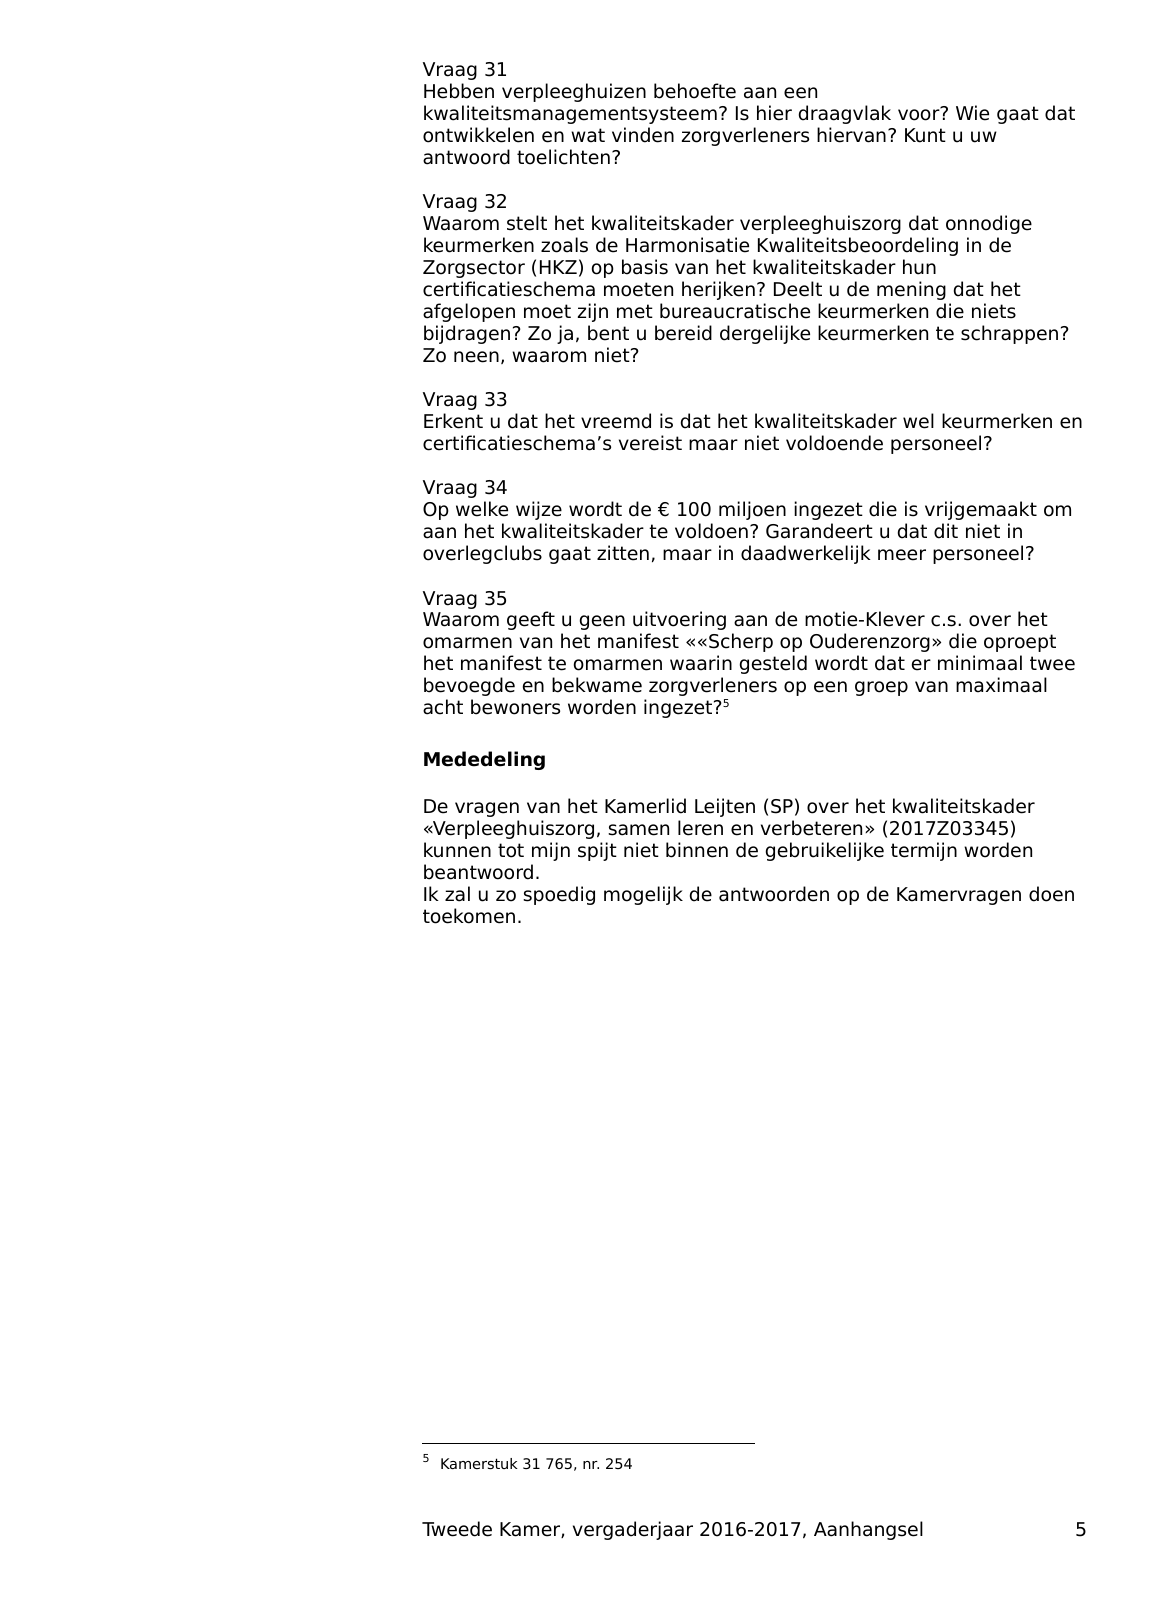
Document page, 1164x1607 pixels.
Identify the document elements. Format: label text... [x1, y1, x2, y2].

text Vraag 34 [422, 477, 1087, 499]
text Ik zal u zo spoedig mogelijk de antwoorden op de Kamervragen doen toekomen. [422, 884, 1087, 928]
text Vraag 35 [422, 587, 1087, 609]
text Waarom stelt het kwaliteitskader verpleeghuiszorg dat onnodige keurmerken zoals de Harmonisatie Kwaliteitsbeoordeling in de Zorgsector (HKZ) op basis van het kwaliteitskader hun certificatieschema moeten herijken? Deelt u de mening dat het afgelopen moet zijn met bureaucratische keurmerken die niets bijdragen? Zo ja, bent u bereid dergelijke keurmerken te schrappen? Zo neen, waarom niet? [422, 213, 1087, 367]
text Waarom geeft u geen uitvoering aan de motie-Klever c.s. over het omarmen van het manifest ««Scherp op Ouderenzorg» die oproept het manifest te omarmen waarin gesteld wordt dat er minimaal twee bevoegde en bekwame zorgverleners op een groep van maximaal acht bewoners worden ingezet? [422, 609, 1087, 719]
text Op welke wijze wordt de € 100 miljoen ingezet die is vrijgemaakt om aan het kwaliteitskader te voldoen? Garandeert u dat dit niet in overlegclubs gaat zitten, maar in daadwerkelijk meer personeel? [422, 499, 1087, 565]
text Erkent u dat het vreemd is dat het kwaliteitskader wel keurmerken en certificatieschema’s vereist maar niet voldoende personeel? [422, 411, 1087, 455]
text De vragen van het Kamerlid Leijten (SP) over het kwaliteitskader «Verpleeghuiszorg, samen leren en verbeteren» (2017Z03345) kunnen tot mijn spijt niet binnen de gebruikelijke termijn worden beantwoord. [422, 796, 1087, 884]
text Kamerstuk 31 765, nr. 254 [422, 1452, 1087, 1474]
text Vraag 32 [422, 191, 1087, 213]
text Hebben verpleeghuizen behoefte aan een kwaliteitsmanagementsysteem? Is hier draagvlak voor? Wie gaat dat ontwikkelen en wat vinden zorgverleners hiervan? Kunt u uw antwoord toelichten? [422, 81, 1087, 169]
text Vraag 33 [422, 389, 1087, 411]
subtitle Mededeling [422, 749, 1087, 771]
text Vraag 31 [422, 59, 1087, 81]
